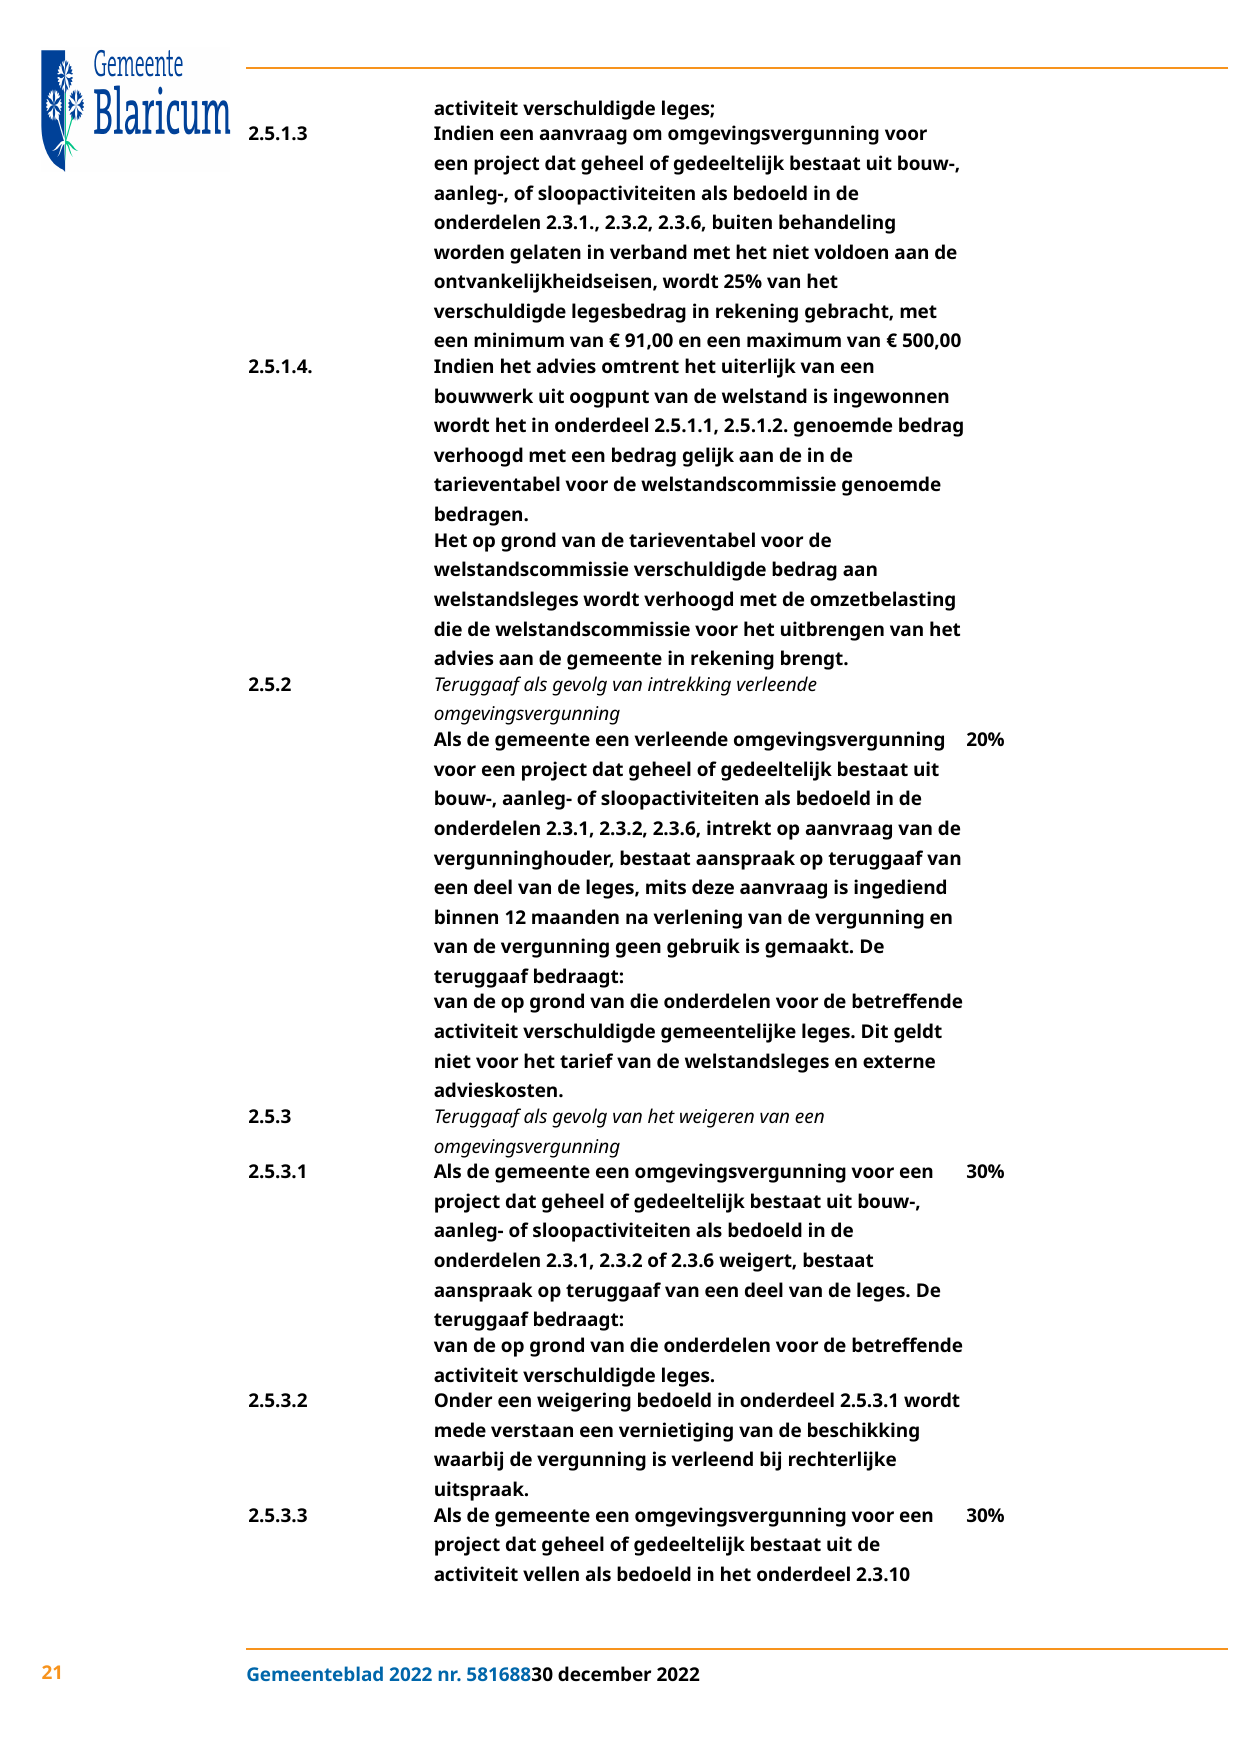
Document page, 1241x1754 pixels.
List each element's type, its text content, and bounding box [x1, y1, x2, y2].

table_cell [966, 1388, 1152, 1502]
table_cell [248, 726, 433, 989]
table_cell [248, 1332, 433, 1387]
table_cell 2.5.2 [248, 671, 433, 726]
picture [41, 47, 231, 172]
table_cell 30% [966, 1159, 1152, 1332]
table_cell [966, 989, 1152, 1103]
table_cell [966, 353, 1152, 527]
table_cell [966, 671, 1152, 726]
table_cell 2.5.3.3 [248, 1502, 433, 1587]
table_cell 2.5.1.4. [248, 353, 433, 527]
table_cell [966, 121, 1152, 353]
table_cell Het op grond van de tarieventabel voor de welstandscommissie verschuldigde bedrag aan welstandsleges wordt verhoogd met de omzetbelasting die de welstandscommissie voor het uitbrengen van het advies aan de gemeente in rekening brengt. [434, 527, 966, 671]
table_cell Indien een aanvraag om omgevingsvergunning voor een project dat geheel of gedeeltelijk bestaat uit bouw-, aanleg-, of sloopactiviteiten als bedoeld in de onderdelen 2.3.1., 2.3.2, 2.3.6, buiten behandeling worden gelaten in verband met het niet voldoen aan de ontvankelijkheidseisen, wordt 25% van het verschuldigde legesbedrag in rekening gebracht, met een minimum van € 91,00 en een maximum van € 500,00 [434, 121, 966, 353]
table_cell [966, 1332, 1152, 1387]
table_cell [966, 527, 1152, 671]
table_cell [966, 1103, 1152, 1158]
table_cell activiteit verschuldigde leges; [434, 95, 966, 121]
table_cell 2.5.3 [248, 1103, 433, 1158]
table_cell 2.5.1.3 [248, 121, 433, 353]
table_cell [248, 95, 433, 121]
table_cell 30% [966, 1502, 1152, 1587]
table_cell Als de gemeente een verleende omgevingsvergunning voor een project dat geheel of gedeeltelijk bestaat uit bouw-, aanleg- of sloopactiviteiten als bedoeld in de onderdelen 2.3.1, 2.3.2, 2.3.6, intrekt op aanvraag van de vergunninghouder, bestaat aanspraak op teruggaaf van een deel van de leges, mits deze aanvraag is ingediend binnen 12 maanden na verlening van de vergunning en van de vergunning geen gebruik is gemaakt. De teruggaaf bedraagt: [434, 726, 966, 989]
table_cell Indien het advies omtrent het uiterlijk van een bouwwerk uit oogpunt van de welstand is ingewonnen wordt het in onderdeel 2.5.1.1, 2.5.1.2. genoemde bedrag verhoogd met een bedrag gelijk aan de in de tarieventabel voor de welstandscommissie genoemde bedragen. [434, 353, 966, 527]
table_cell 20% [966, 726, 1152, 989]
table_cell 2.5.3.1 [248, 1159, 433, 1332]
table_cell Teruggaaf als gevolg van het weigeren van een omgevingsvergunning [434, 1103, 966, 1158]
table_cell [248, 989, 433, 1103]
table_cell Teruggaaf als gevolg van intrekking verleende omgevingsvergunning [434, 671, 966, 726]
table_cell [966, 95, 1152, 121]
table_cell [248, 527, 433, 671]
table_cell van de op grond van die onderdelen voor de betreffende activiteit verschuldigde gemeentelijke leges. Dit geldt niet voor het tarief van de welstandsleges en externe advieskosten. [434, 989, 966, 1103]
table_cell van de op grond van die onderdelen voor de betreffende activiteit verschuldigde leges. [434, 1332, 966, 1387]
table_cell Onder een weigering bedoeld in onderdeel 2.5.3.1 wordt mede verstaan een vernietiging van de beschikking waarbij de vergunning is verleend bij rechterlijke uitspraak. [434, 1388, 966, 1502]
table_cell Als de gemeente een omgevingsvergunning voor een project dat geheel of gedeeltelijk bestaat uit bouw-, aanleg- of sloopactiviteiten als bedoeld in de onderdelen 2.3.1, 2.3.2 of 2.3.6 weigert, bestaat aanspraak op teruggaaf van een deel van de leges. De teruggaaf bedraagt: [434, 1159, 966, 1332]
table_cell Als de gemeente een omgevingsvergunning voor een project dat geheel of gedeeltelijk bestaat uit de activiteit vellen als bedoeld in het onderdeel 2.3.10 [434, 1502, 966, 1587]
table_cell 2.5.3.2 [248, 1388, 433, 1502]
